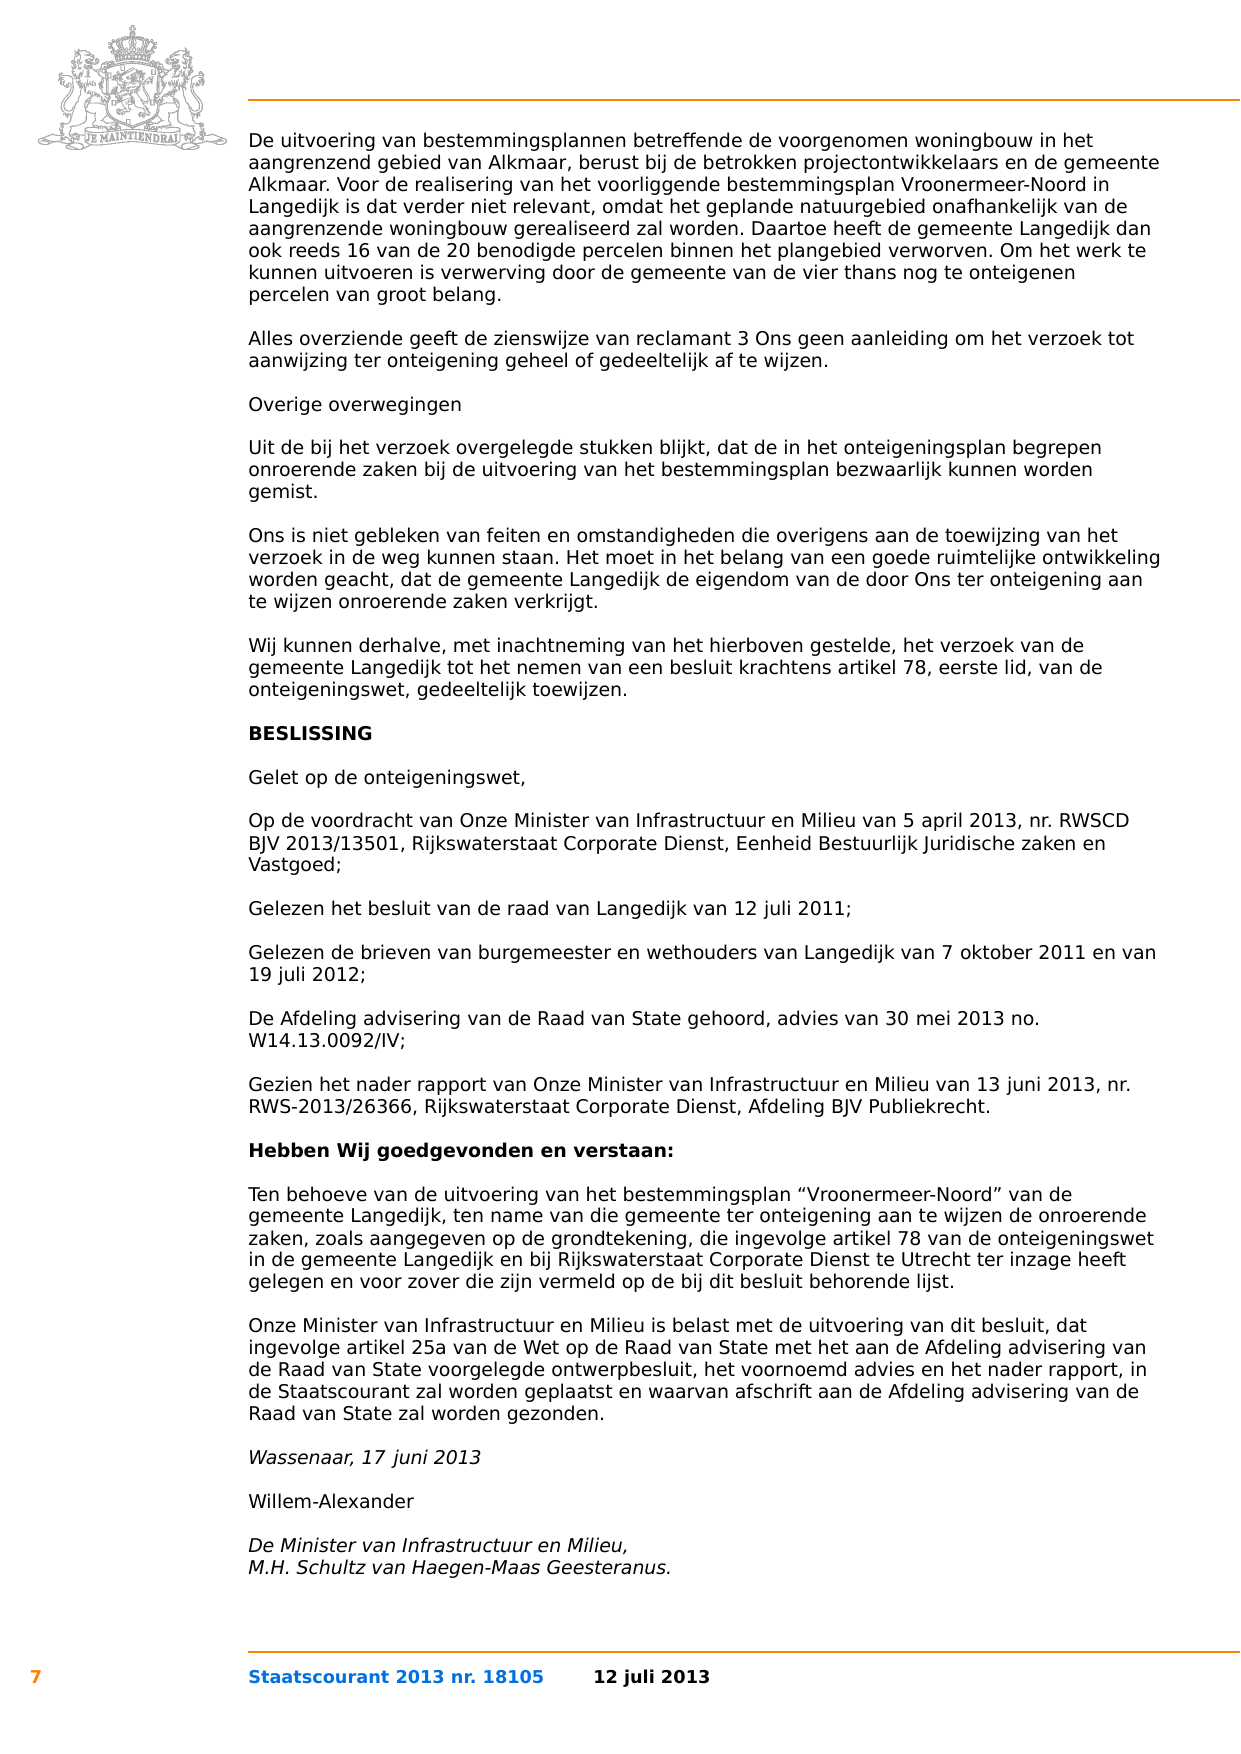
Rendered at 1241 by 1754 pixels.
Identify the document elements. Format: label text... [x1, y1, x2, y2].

text Uit de bij het verzoek overgelegde stukken blijkt, dat de in het onteigeningsplan begrepen onroerende zaken bij de uitvoering van het bestemmingsplan bezwaarlijk kunnen worden gemist. [248, 437, 1163, 503]
text Gelet op de onteigeningswet, [248, 767, 1163, 788]
text De uitvoering van bestemmingsplannen betreffende de voorgenomen woningbouw in het aangrenzend gebied van Alkmaar, berust bij de betrokken projectontwikkelaars en de gemeente Alkmaar. Voor de realisering van het voorliggende bestemmingsplan Vroonermeer-Noord in Langedijk is dat verder niet relevant, omdat het geplande natuurgebied onafhankelijk van de aangrenzende woningbouw gerealiseerd zal worden. Daartoe heeft de gemeente Langedijk dan ook reeds 16 van de 20 benodigde percelen binnen het plangebied verworven. Om het werk te kunnen uitvoeren is verwerving door de gemeente van de vier thans nog te onteigenen percelen van groot belang. [248, 130, 1163, 306]
text Wassenaar, 17 juni 2013 [248, 1447, 1163, 1469]
text Gelezen het besluit van de raad van Langedijk van 12 juli 2011; [248, 898, 1163, 920]
text Gezien het nader rapport van Onze Minister van Infrastructuur en Milieu van 13 juni 2013, nr. RWS-2013/26366, Rijkswaterstaat Corporate Dienst, Afdeling BJV Publiekrecht. [248, 1074, 1163, 1118]
text Willem-Alexander [248, 1491, 1163, 1513]
text Op de voordracht van Onze Minister van Infrastructuur en Milieu van 5 april 2013, nr. RWSCD BJV 2013/13501, Rijkswaterstaat Corporate Dienst, Eenheid Bestuurlijk Juridische zaken en Vastgoed; [248, 810, 1163, 876]
text Onze Minister van Infrastructuur en Milieu is belast met de uitvoering van dit besluit, dat ingevolge artikel 25a van de Wet op de Raad van State met het aan de Afdeling advisering van de Raad van State voorgelegde ontwerpbesluit, het voornoemd advies en het nader rapport, in de Staatscourant zal worden geplaatst en waarvan afschrift aan de Afdeling advisering van de Raad van State zal worden gezonden. [248, 1315, 1163, 1425]
text Overige overwegingen [248, 393, 1163, 415]
picture [38, 25, 227, 150]
text De Minister van Infrastructuur en Milieu, M.H. Schultz van Haegen-Maas Geesteranus. [248, 1535, 1163, 1579]
text Alles overziende geeft de zienswijze van reclamant 3 Ons geen aanleiding om het verzoek tot aanwijzing ter onteigening geheel of gedeeltelijk af te wijzen. [248, 328, 1163, 372]
text Ons is niet gebleken van feiten en omstandigheden die overigens aan de toewijzing van het verzoek in de weg kunnen staan. Het moet in het belang van een goede ruimtelijke ontwikkeling worden geacht, dat de gemeente Langedijk de eigendom van de door Ons ter onteigening aan te wijzen onroerende zaken verkrijgt. [248, 525, 1163, 613]
text Wij kunnen derhalve, met inachtneming van het hierboven gestelde, het verzoek van de gemeente Langedijk tot het nemen van een besluit krachtens artikel 78, eerste lid, van de onteigeningswet, gedeeltelijk toewijzen. [248, 635, 1163, 701]
text Ten behoeve van de uitvoering van het bestemmingsplan “Vroonermeer-Noord” van de gemeente Langedijk, ten name van die gemeente ter onteigening aan te wijzen de onroerende zaken, zoals aangegeven op de grondtekening, die ingevolge artikel 78 van de onteigeningswet in de gemeente Langedijk en bij Rijkswaterstaat Corporate Dienst te Utrecht ter inzage heeft gelegen en voor zover die zijn vermeld op de bij dit besluit behorende lijst. [248, 1183, 1163, 1293]
text De Afdeling advisering van de Raad van State gehoord, advies van 30 mei 2013 no. W14.13.0092/IV; [248, 1008, 1163, 1052]
subtitle BESLISSING [248, 723, 1163, 745]
text Hebben Wij goedgevonden en verstaan: [248, 1139, 1163, 1162]
text Gelezen de brieven van burgemeester en wethouders van Langedijk van 7 oktober 2011 en van 19 juli 2012; [248, 942, 1163, 986]
